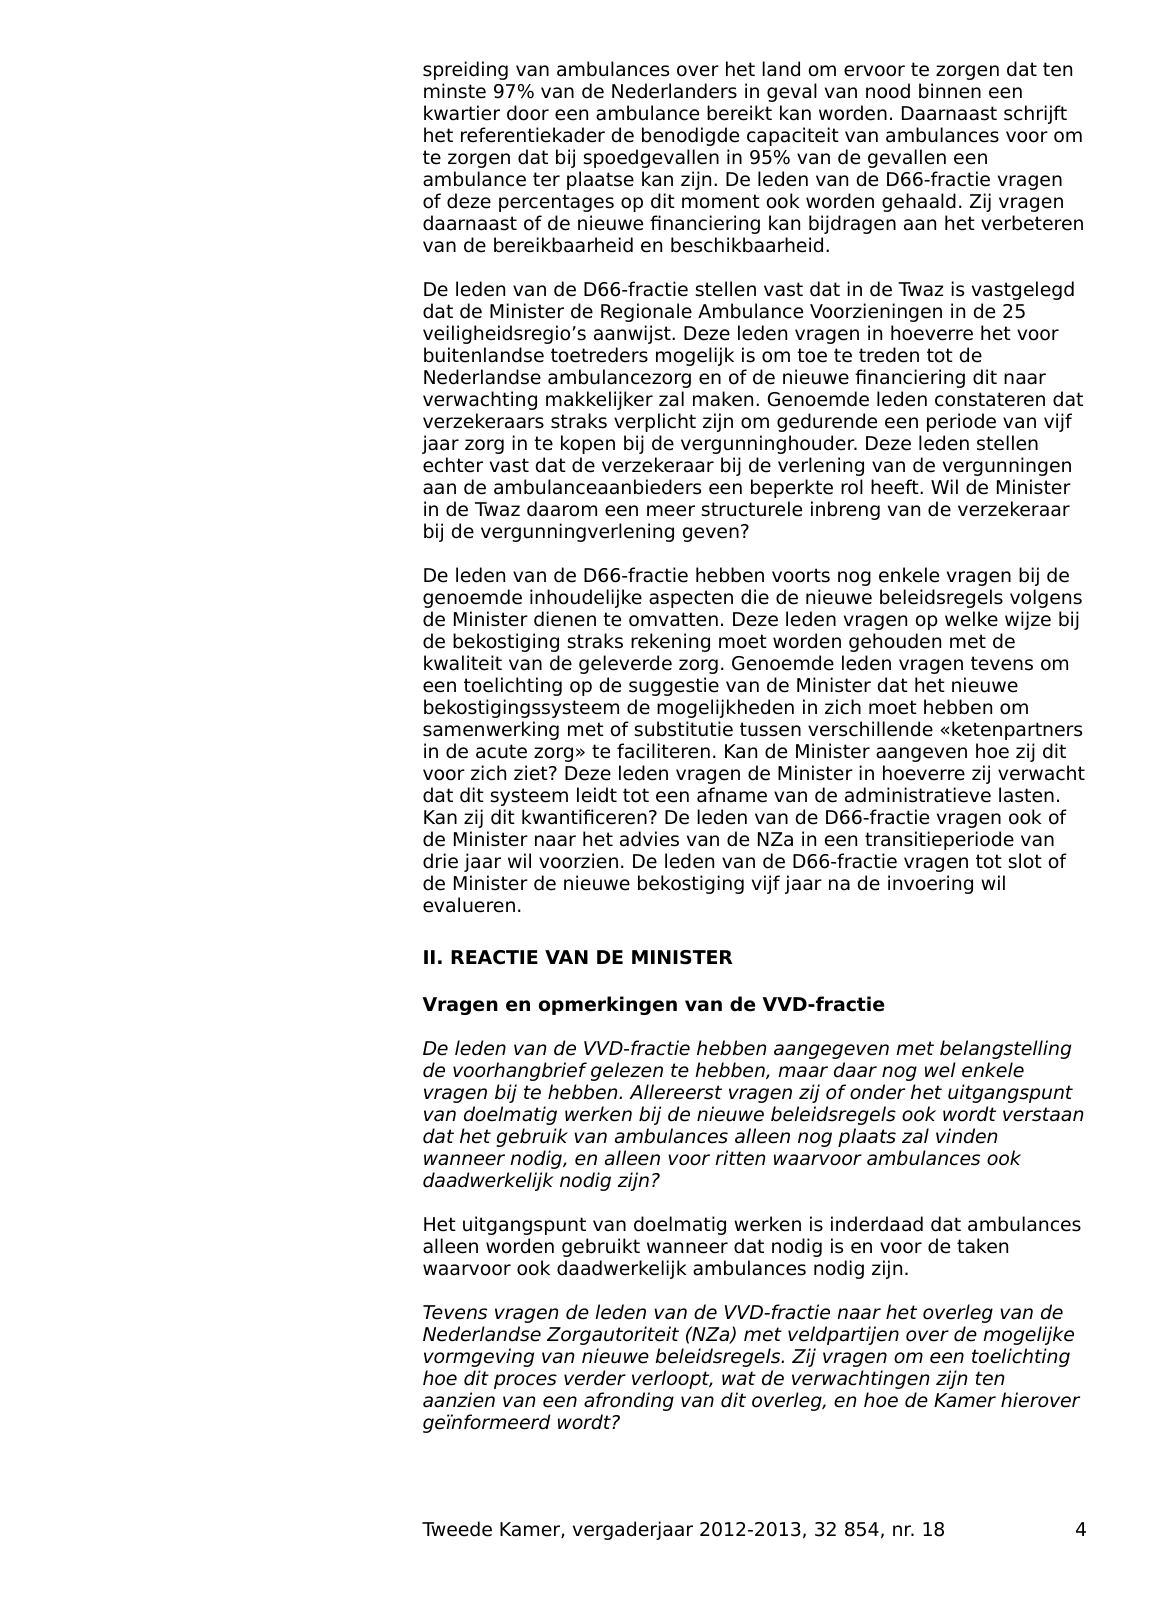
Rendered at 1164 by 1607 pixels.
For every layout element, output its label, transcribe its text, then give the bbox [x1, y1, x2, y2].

text spreiding van ambulances over het land om ervoor te zorgen dat ten minste 97% van de Nederlanders in geval van nood binnen een kwartier door een ambulance bereikt kan worden. Daarnaast schrijft het referentiekader de benodigde capaciteit van ambulances voor om te zorgen dat bij spoedgevallen in 95% van de gevallen een ambulance ter plaatse kan zijn. De leden van de D66-fractie vragen of deze percentages op dit moment ook worden gehaald. Zij vragen daarnaast of de nieuwe financiering kan bijdragen aan het verbeteren van de bereikbaarheid en beschikbaarheid. [422, 59, 1087, 257]
text De leden van de D66-fractie stellen vast dat in de Twaz is vastgelegd dat de Minister de Regionale Ambulance Voorzieningen in de 25 veiligheidsregio’s aanwijst. Deze leden vragen in hoeverre het voor buitenlandse toetreders mogelijk is om toe te treden tot de Nederlandse ambulancezorg en of de nieuwe financiering dit naar verwachting makkelijker zal maken. Genoemde leden constateren dat verzekeraars straks verplicht zijn om gedurende een periode van vijf jaar zorg in te kopen bij de vergunninghouder. Deze leden stellen echter vast dat de verzekeraar bij de verlening van de vergunningen aan de ambulanceaanbieders een beperkte rol heeft. Wil de Minister in de Twaz daarom een meer structurele inbreng van de verzekeraar bij de vergunningverlening geven? [422, 279, 1087, 543]
text De leden van de VVD-fractie hebben aangegeven met belangstelling de voorhangbrief gelezen te hebben, maar daar nog wel enkele vragen bij te hebben. Allereerst vragen zij of onder het uitgangspunt van doelmatig werken bij de nieuwe beleidsregels ook wordt verstaan dat het gebruik van ambulances alleen nog plaats zal vinden wanneer nodig, en alleen voor ritten waarvoor ambulances ook daadwerkelijk nodig zijn? [422, 1038, 1087, 1192]
text Tevens vragen de leden van de VVD-fractie naar het overleg van de Nederlandse Zorgautoriteit (NZa) met veldpartijen over de mogelijke vormgeving van nieuwe beleidsregels. Zij vragen om een toelichting hoe dit proces verder verloopt, wat de verwachtingen zijn ten aanzien van een afronding van dit overleg, en hoe de Kamer hierover geïnformeerd wordt? [422, 1302, 1087, 1434]
subtitle Vragen en opmerkingen van de VVD-fractie [422, 994, 1087, 1016]
text De leden van de D66-fractie hebben voorts nog enkele vragen bij de genoemde inhoudelijke aspecten die de nieuwe beleidsregels volgens de Minister dienen te omvatten. Deze leden vragen op welke wijze bij de bekostiging straks rekening moet worden gehouden met de kwaliteit van de geleverde zorg. Genoemde leden vragen tevens om een toelichting op de suggestie van de Minister dat het nieuwe bekostigingssysteem de mogelijkheden in zich moet hebben om samenwerking met of substitutie tussen verschillende «ketenpartners in de acute zorg» te faciliteren. Kan de Minister aangeven hoe zij dit voor zich ziet? Deze leden vragen de Minister in hoeverre zij verwacht dat dit systeem leidt tot een afname van de administratieve lasten. Kan zij dit kwantificeren? De leden van de D66-fractie vragen ook of de Minister naar het advies van de NZa in een transitieperiode van drie jaar wil voorzien. De leden van de D66-fractie vragen tot slot of de Minister de nieuwe bekostiging vijf jaar na de invoering wil evalueren. [422, 565, 1087, 917]
subtitle II. REACTIE VAN DE MINISTER [422, 947, 1087, 969]
text Het uitgangspunt van doelmatig werken is inderdaad dat ambulances alleen worden gebruikt wanneer dat nodig is en voor de taken waarvoor ook daadwerkelijk ambulances nodig zijn. [422, 1214, 1087, 1280]
